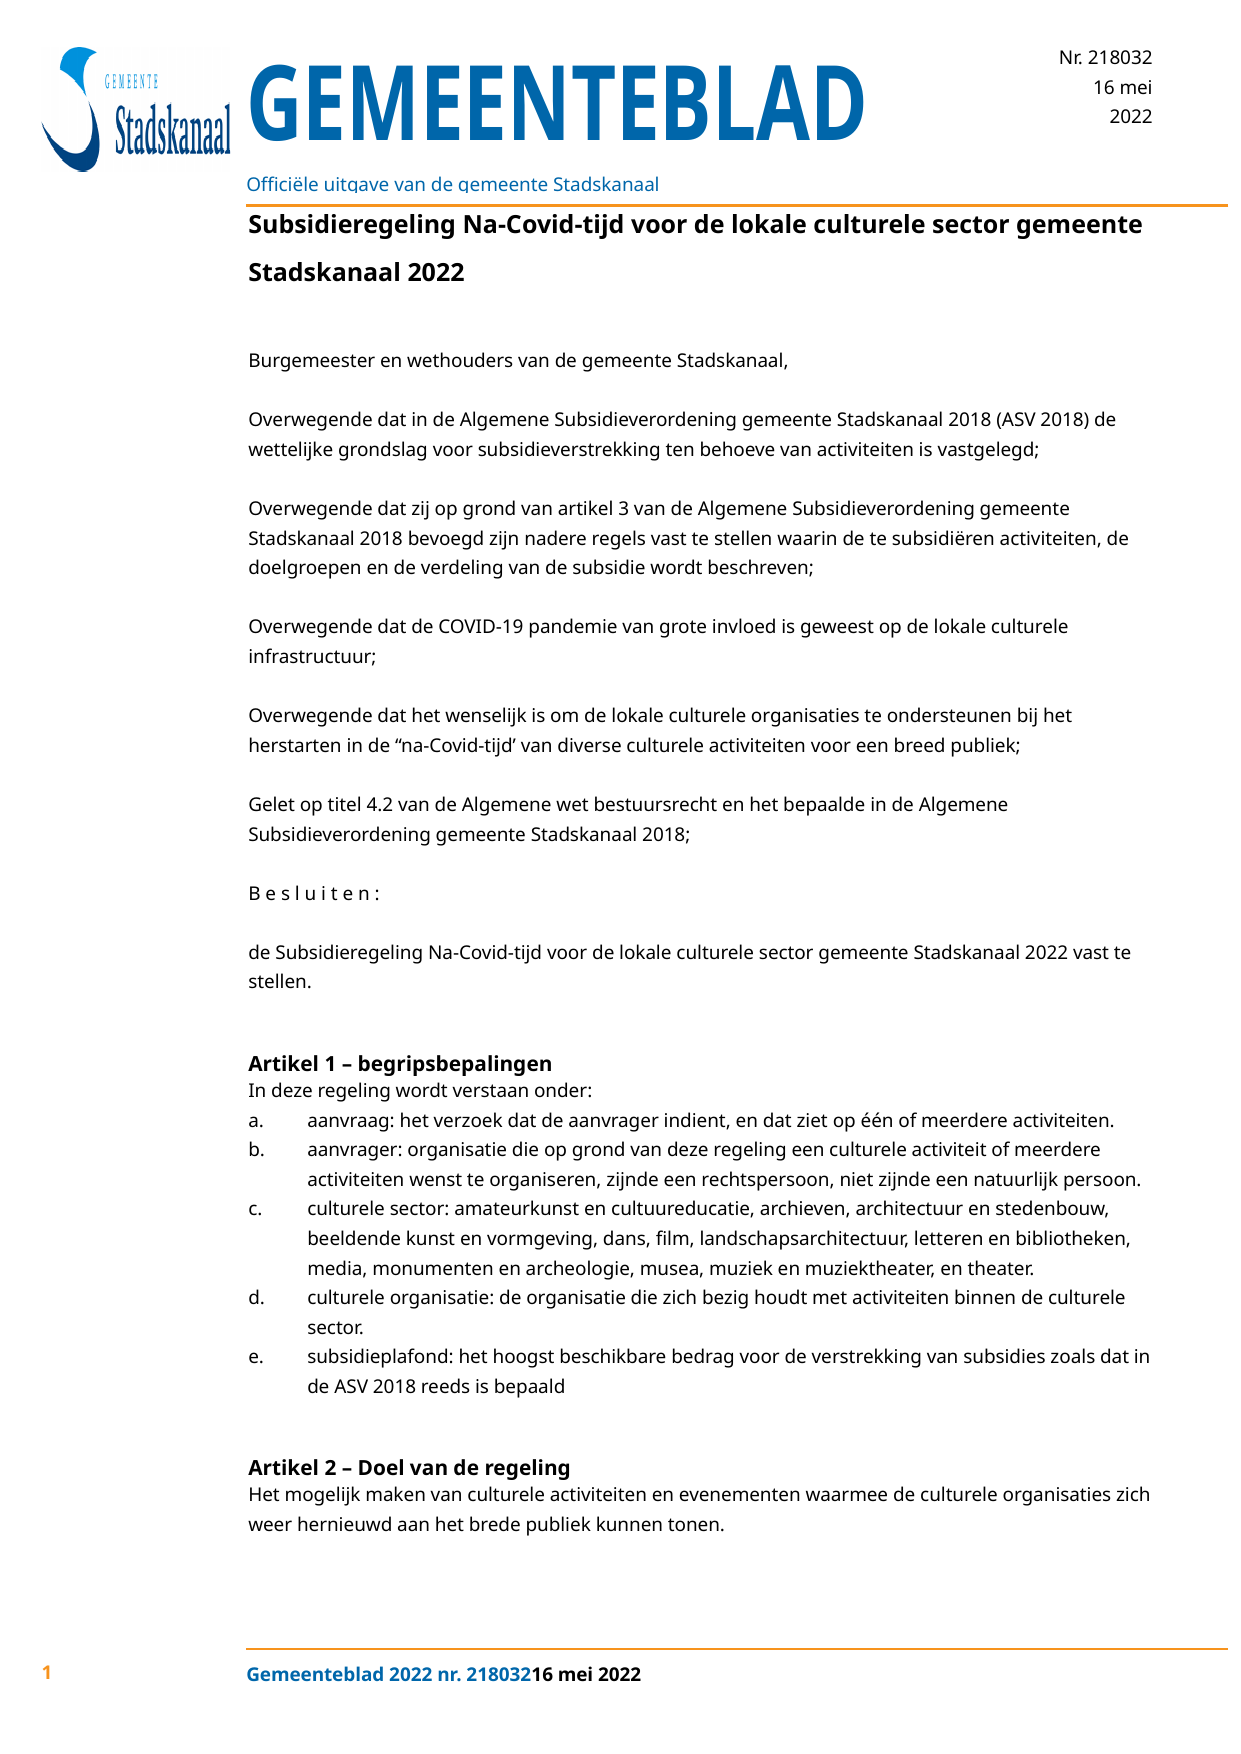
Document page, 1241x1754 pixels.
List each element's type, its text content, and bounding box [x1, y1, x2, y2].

text Het mogelijk maken van culturele activiteiten en evenementen waarmee de culturele organisaties zich weer hernieuwd aan het brede publiek kunnen tonen. [248, 1481, 1152, 1537]
text Burgemeester en wethouders van de gemeente Stadskanaal, [248, 347, 1152, 373]
text Artikel 2 – Doel van de regeling [248, 1453, 1152, 1481]
picture [41, 47, 231, 172]
text Overwegende dat de COVID-19 pandemie van grote invloed is geweest op de lokale culturele infrastructuur; [248, 614, 1152, 669]
text B e s l u i t e n : [248, 880, 1152, 906]
list aanvraag: het verzoek dat de aanvrager indient, en dat ziet op één of meerdere activiteiten. [248, 1107, 1152, 1132]
list subsidieplafond: het hoogst beschikbare bedrag voor de verstrekking van subsidies zoals dat in de ASV 2018 reeds is bepaald [248, 1343, 1152, 1399]
text de Subsidieregeling Na-Covid-tijd voor de lokale culturele sector gemeente Stadskanaal 2022 vast te stellen. [248, 939, 1152, 994]
text Subsidieregeling Na-Covid-tijd voor de lokale culturele sector gemeente Stadskanaal 2022 [248, 207, 1152, 288]
text In deze regeling wordt verstaan onder: [248, 1077, 1152, 1103]
text Overwegende dat het wenselijk is om de lokale culturele organisaties te ondersteunen bij het herstarten in de “na-Covid-tijd’ van diverse culturele activiteiten voor een breed publiek; [248, 702, 1152, 758]
text Artikel 1 – begripsbepalingen [248, 1049, 1152, 1077]
text Overwegende dat in de Algemene Subsidieverordening gemeente Stadskanaal 2018 (ASV 2018) de wettelijke grondslag voor subsidieverstrekking ten behoeve van activiteiten is vastgelegd; [248, 407, 1152, 462]
text Overwegende dat zij op grond van artikel 3 van de Algemene Subsidieverordening gemeente Stadskanaal 2018 bevoegd zijn nadere regels vast te stellen waarin de te subsidiëren activiteiten, de doelgroepen en de verdeling van de subsidie wordt beschreven; [248, 495, 1152, 580]
text Gelet op titel 4.2 van de Algemene wet bestuursrecht en het bepaalde in de Algemene Subsidieverordening gemeente Stadskanaal 2018; [248, 791, 1152, 847]
list aanvrager: organisatie die op grond van deze regeling een culturele activiteit of meerdere activiteiten wenst te organiseren, zijnde een rechtspersoon, niet zijnde een natuurlijk persoon. [248, 1136, 1152, 1192]
list culturele sector: amateurkunst en cultuureducatie, archieven, architectuur en stedenbouw, beeldende kunst en vormgeving, dans, film, landschapsarchitectuur, letteren en bibliotheken, media, monumenten en archeologie, musea, muziek en muziektheater, en theater. [248, 1196, 1152, 1280]
list culturele organisatie: de organisatie die zich bezig houdt met activiteiten binnen de culturele sector. [248, 1284, 1152, 1339]
